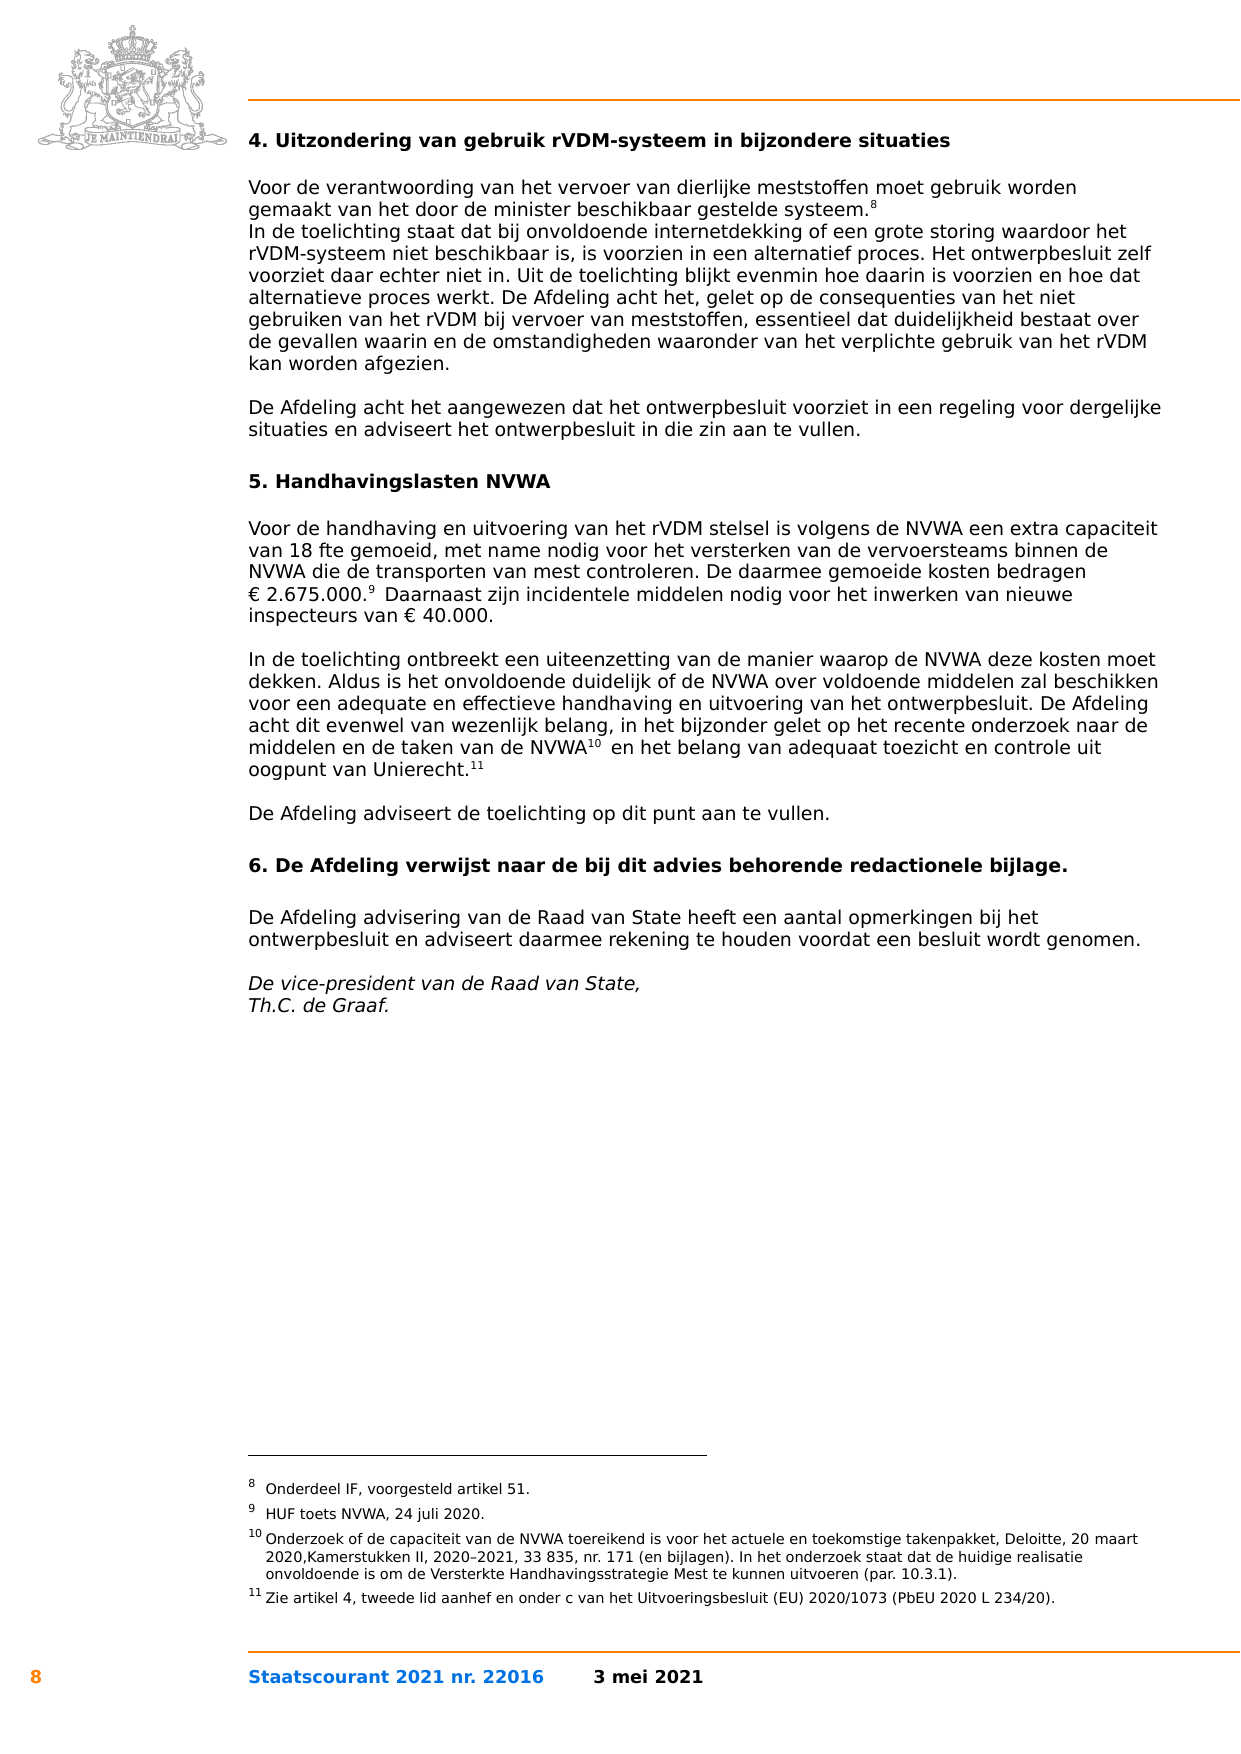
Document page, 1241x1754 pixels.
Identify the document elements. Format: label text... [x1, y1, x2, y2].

text HUF toets NVWA, 24 juli 2020. [248, 1502, 1163, 1524]
text Voor de verantwoording van het vervoer van dierlijke meststoffen moet gebruik worden gemaakt van het door de minister beschikbaar gestelde systeem. [248, 177, 1163, 221]
text De vice-president van de Raad van State, Th.C. de Graaf. [248, 973, 1163, 1017]
text De Afdeling advisering van de Raad van State heeft een aantal opmerkingen bij het ontwerpbesluit en adviseert daarmee rekening te houden voordat een besluit wordt genomen. [248, 907, 1163, 951]
text Zie artikel 4, tweede lid aanhef en onder c van het Uitvoeringsbesluit (EU) 2020/1073 (PbEU 2020 L 234/20). [248, 1586, 1163, 1608]
text De Afdeling adviseert de toelichting op dit punt aan te vullen. [248, 803, 1163, 825]
text Voor de handhaving en uitvoering van het rVDM stelsel is volgens de NVWA een extra capaciteit van 18 fte gemoeid, met name nodig voor het versterken van de vervoersteams binnen de NVWA die de transporten van mest controleren. De daarmee gemoeide kosten bedragen € 2.675.000. Daarnaast zijn incidentele middelen nodig voor het inwerken van nieuwe inspecteurs van € 40.000. [248, 517, 1163, 627]
text In de toelichting staat dat bij onvoldoende internetdekking of een grote storing waardoor het rVDM-systeem niet beschikbaar is, is voorzien in een alternatief proces. Het ontwerpbesluit zelf voorziet daar echter niet in. Uit de toelichting blijkt evenmin hoe daarin is voorzien en hoe dat alternatieve proces werkt. De Afdeling acht het, gelet op de consequenties van het niet gebruiken van het rVDM bij vervoer van meststoffen, essentieel dat duidelijkheid bestaat over de gevallen waarin en de omstandigheden waaronder van het verplichte gebruik van het rVDM kan worden afgezien. [248, 221, 1163, 375]
subtitle 4. Uitzondering van gebruik rVDM-systeem in bijzondere situaties [248, 130, 1163, 152]
subtitle 6. De Afdeling verwijst naar de bij dit advies behorende redactionele bijlage. [248, 855, 1163, 877]
text Onderdeel IF, voorgesteld artikel 51. [248, 1477, 1163, 1499]
picture [38, 25, 227, 150]
text De Afdeling acht het aangewezen dat het ontwerpbesluit voorziet in een regeling voor dergelijke situaties en adviseert het ontwerpbesluit in die zin aan te vullen. [248, 397, 1163, 441]
subtitle 5. Handhavingslasten NVWA [248, 471, 1163, 492]
text In de toelichting ontbreekt een uiteenzetting van de manier waarop de NVWA deze kosten moet dekken. Aldus is het onvoldoende duidelijk of de NVWA over voldoende middelen zal beschikken voor een adequate en effectieve handhaving en uitvoering van het ontwerpbesluit. De Afdeling acht dit evenwel van wezenlijk belang, in het bijzonder gelet op het recente onderzoek naar de middelen en de taken van de NVWA en het belang van adequaat toezicht en controle uit oogpunt van Unierecht. [248, 649, 1163, 781]
text Onderzoek of de capaciteit van de NVWA toereikend is voor het actuele en toekomstige takenpakket, Deloitte, 20 maart 2020,Kamerstukken II, 2020–2021, 33 835, nr. 171 (en bijlagen). In het onderzoek staat dat de huidige realisatie onvoldoende is om de Versterkte Handhavingsstrategie Mest te kunnen uitvoeren (par. 10.3.1). [248, 1527, 1163, 1583]
